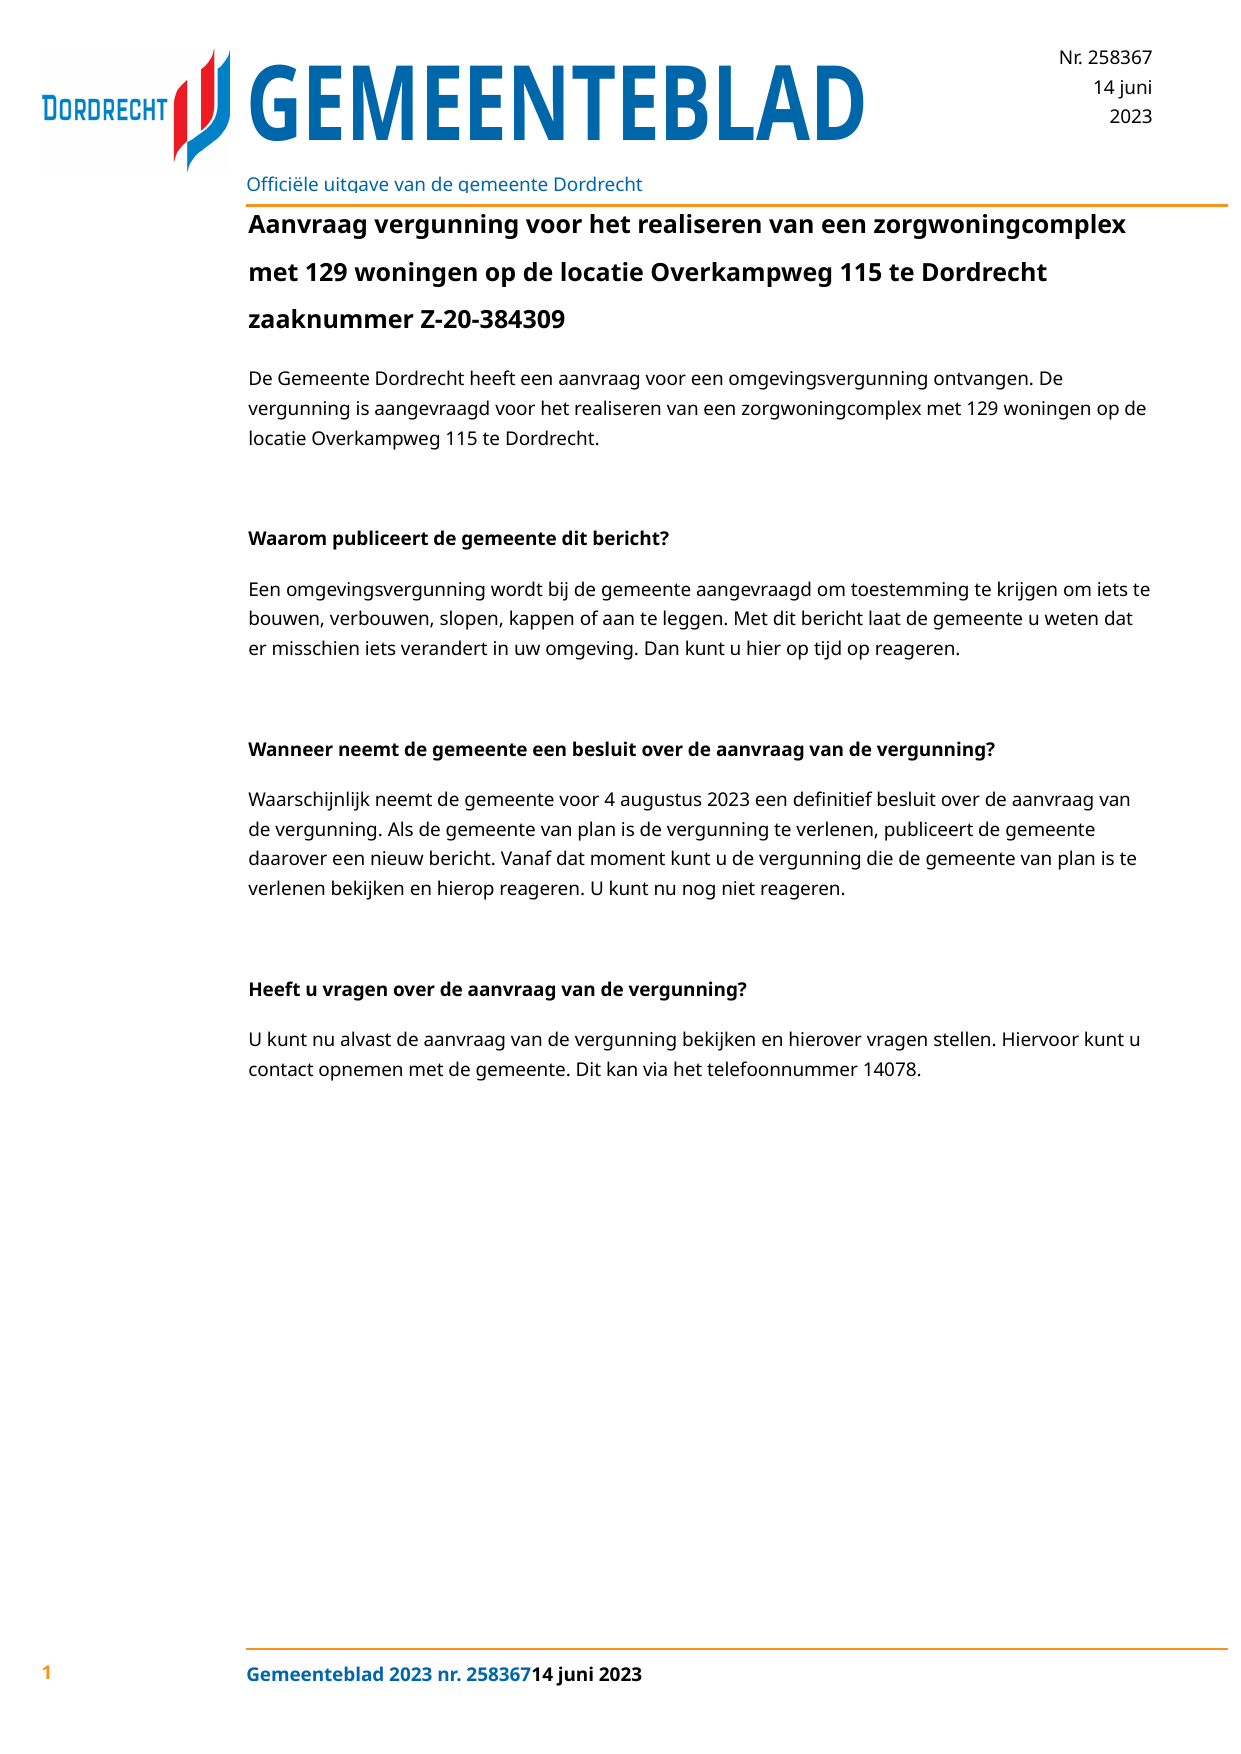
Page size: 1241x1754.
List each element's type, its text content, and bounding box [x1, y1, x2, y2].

text Een omgevingsvergunning wordt bij de gemeente aangevraagd om toestemming te krijgen om iets te bouwen, verbouwen, slopen, kappen of aan te leggen. Met dit bericht laat de gemeente u weten dat er misschien iets verandert in uw omgeving. Dan kunt u hier op tijd op reageren. [248, 576, 1152, 661]
text U kunt nu alvast de aanvraag van de vergunning bekijken en hierover vragen stellen. Hiervoor kunt u contact opnemen met de gemeente. Dit kan via het telefoonnummer 14078. [248, 1026, 1152, 1082]
picture [41, 47, 231, 172]
text De Gemeente Dordrecht heeft een aanvraag voor een omgevingsvergunning ontvangen. De vergunning is aangevraagd voor het realiseren van een zorgwoningcomplex met 129 woningen op de locatie Overkampweg 115 te Dordrecht. [248, 366, 1152, 450]
text Waarom publiceert de gemeente dit bericht? [248, 526, 1152, 551]
text Heeft u vragen over de aanvraag van de vergunning? [248, 976, 1152, 1002]
text Waarschijnlijk neemt de gemeente voor 4 augustus 2023 een definitief besluit over de aanvraag van de vergunning. Als de gemeente van plan is de vergunning te verlenen, publiceert de gemeente daarover een nieuw bericht. Vanaf dat moment kunt u de vergunning die de gemeente van plan is te verlenen bekijken en hierop reageren. U kunt nu nog niet reageren. [248, 786, 1152, 901]
text Aanvraag vergunning voor het realiseren van een zorgwoningcomplex met 129 woningen op de locatie Overkampweg 115 te Dordrecht zaaknummer Z-20-384309 [248, 207, 1152, 336]
text Wanneer neemt de gemeente een besluit over de aanvraag van de vergunning? [248, 736, 1152, 762]
